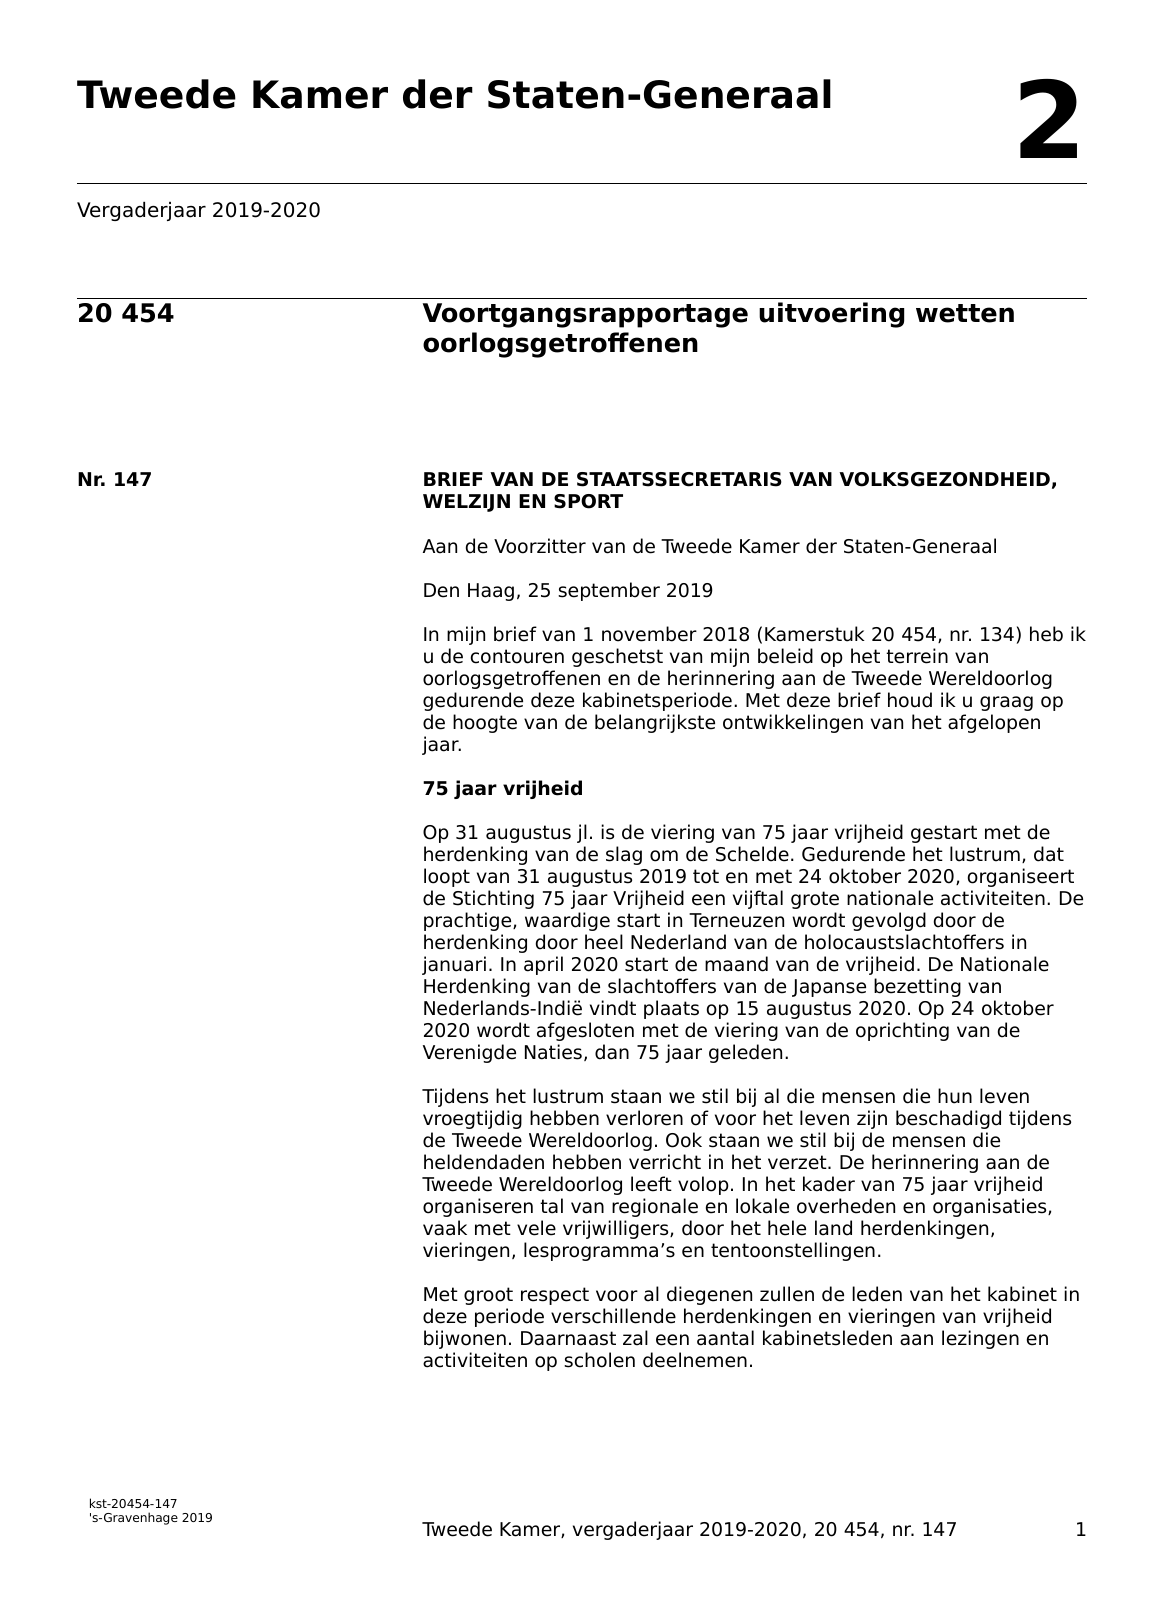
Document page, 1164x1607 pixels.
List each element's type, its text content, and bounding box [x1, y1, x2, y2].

text Op 31 augustus jl. is de viering van 75 jaar vrijheid gestart met de herdenking van de slag om de Schelde. Gedurende het lustrum, dat loopt van 31 augustus 2019 tot en met 24 oktober 2020, organiseert de Stichting 75 jaar Vrijheid een vijftal grote nationale activiteiten. De prachtige, waardige start in Terneuzen wordt gevolgd door de herdenking door heel Nederland van de holocaustslachtoffers in januari. In april 2020 start de maand van de vrijheid. De Nationale Herdenking van de slachtoffers van de Japanse bezetting van Nederlands-Indië vindt plaats op 15 augustus 2020. Op 24 oktober 2020 wordt afgesloten met de viering van de oprichting van de Verenigde Naties, dan 75 jaar geleden. [422, 822, 1087, 1064]
table_header Tweede Kamer der Staten-Generaal [77, 59, 886, 183]
subtitle 75 jaar vrijheid [422, 778, 1087, 800]
subtitle Nr. 147 BRIEF VAN DE STAATSSECRETARIS VAN VOLKSGEZONDHEID, WELZIJN EN SPORT [77, 469, 1087, 513]
text Met groot respect voor al diegenen zullen de leden van het kabinet in deze periode verschillende herdenkingen en vieringen van vrijheid bijwonen. Daarnaast zal een aantal kabinetsleden aan lezingen en activiteiten op scholen deelnemen. [422, 1284, 1087, 1372]
text Den Haag, 25 september 2019 [422, 580, 1087, 602]
table_header 2 [886, 59, 1087, 183]
text In mijn brief van 1 november 2018 (Kamerstuk 20 454, nr. 134) heb ik u de contouren geschetst van mijn beleid op het terrein van oorlogsgetroffenen en de herinnering aan de Tweede Wereldoorlog gedurende deze kabinetsperiode. Met deze brief houd ik u graag op de hoogte van de belangrijkste ontwikkelingen van het afgelopen jaar. [422, 624, 1087, 756]
table_cell Vergaderjaar 2019-2020 [77, 184, 1087, 298]
text Tijdens het lustrum staan we stil bij al die mensen die hun leven vroegtijdig hebben verloren of voor het leven zijn beschadigd tijdens de Tweede Wereldoorlog. Ook staan we stil bij de mensen die heldendaden hebben verricht in het verzet. De herinnering aan de Tweede Wereldoorlog leeft volop. In het kader van 75 jaar vrijheid organiseren tal van regionale en lokale overheden en organisaties, vaak met vele vrijwilligers, door het hele land herdenkingen, vieringen, lesprogramma’s en tentoonstellingen. [422, 1086, 1087, 1262]
subtitle 20 454 Voortgangsrapportage uitvoering wetten oorlogsgetroffenen [77, 299, 1087, 358]
text Aan de Voorzitter van de Tweede Kamer der Staten-Generaal [422, 536, 1087, 557]
text kst-20454-147 [88, 1497, 323, 1511]
text 's-Gravenhage 2019 [88, 1511, 323, 1525]
